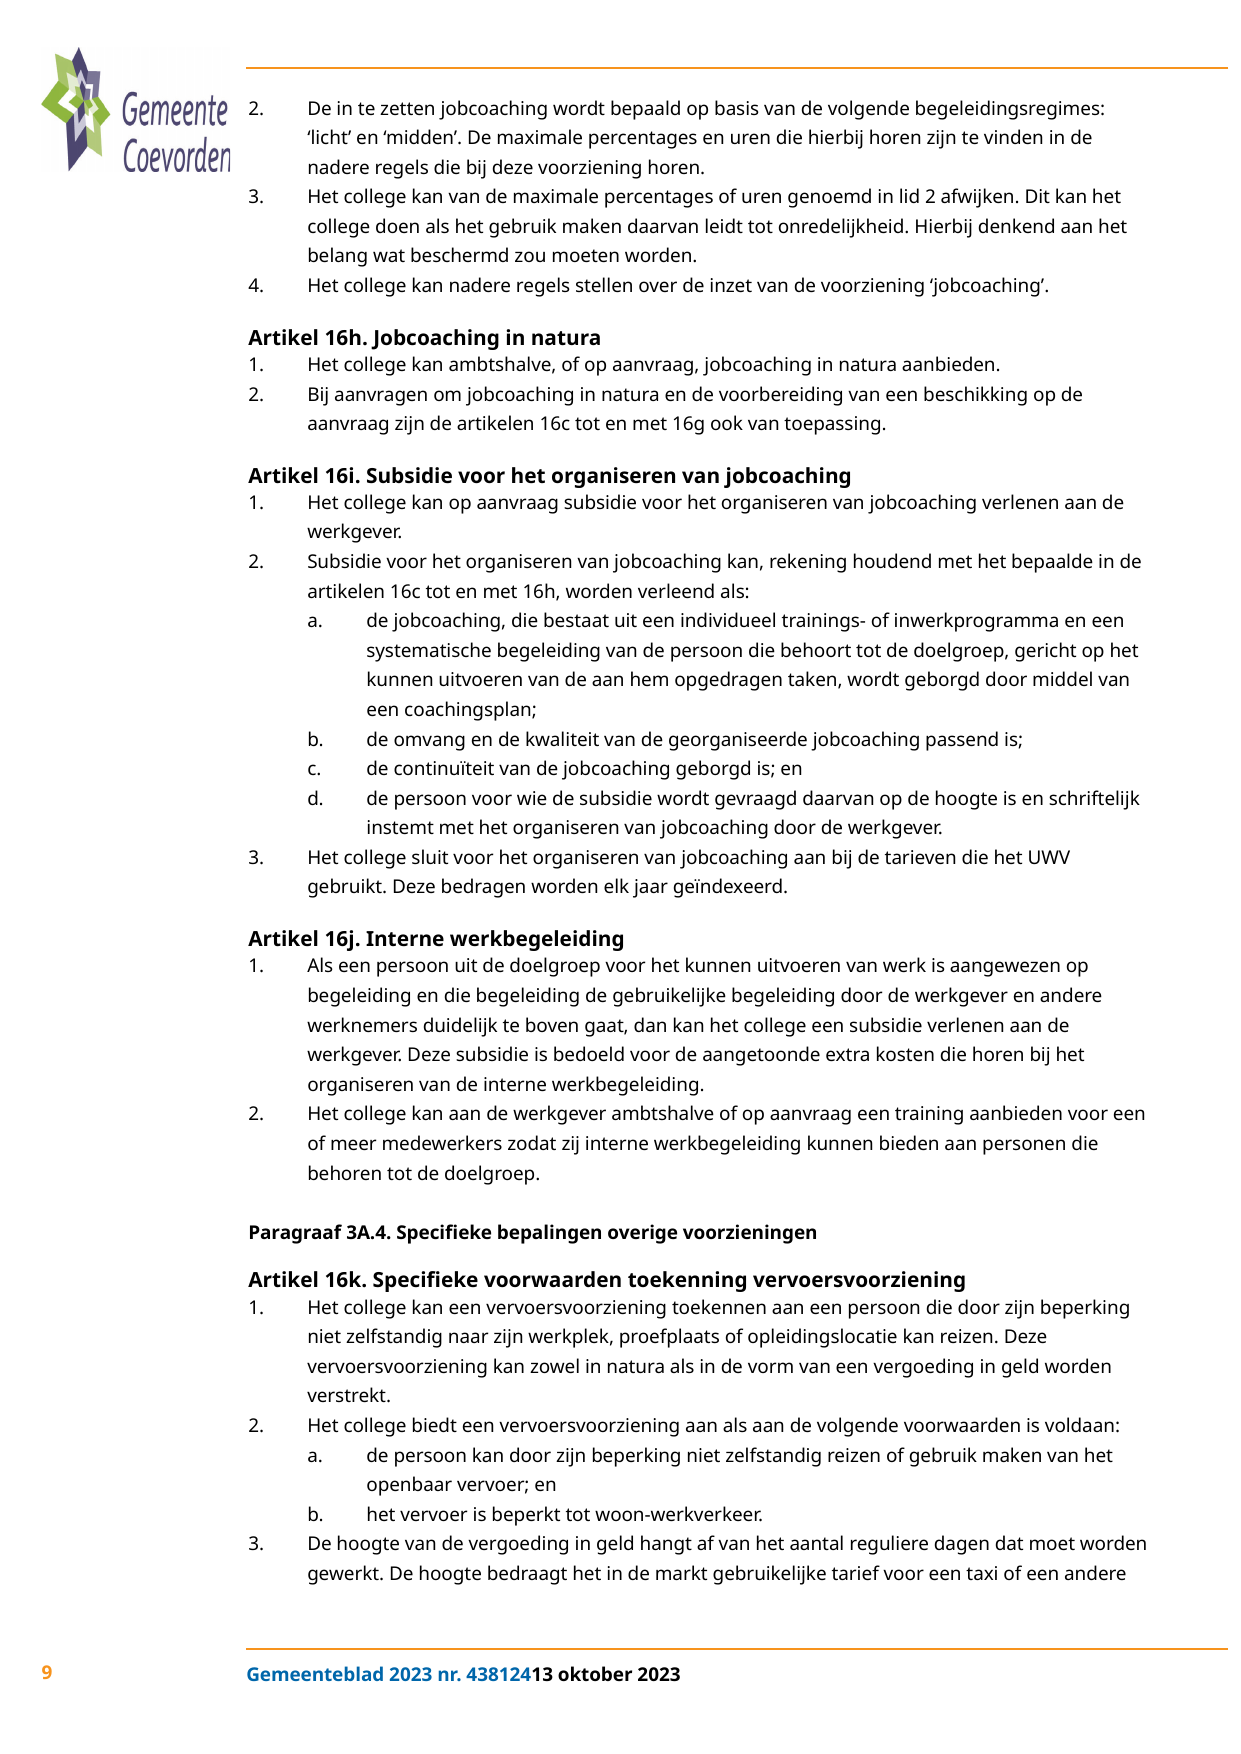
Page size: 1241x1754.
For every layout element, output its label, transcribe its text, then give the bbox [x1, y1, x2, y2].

list Het college kan van de maximale percentages of uren genoemd in lid 2 afwijken. Dit kan het college doen als het gebruik maken daarvan leidt tot onredelijkheid. Hierbij denkend aan het belang wat beschermd zou moeten worden. [248, 183, 1152, 268]
text Artikel 16i. Subsidie voor het organiseren van jobcoaching [248, 461, 1152, 489]
text Artikel 16h. Jobcoaching in natura [248, 323, 1152, 351]
list Het college kan aan de werkgever ambtshalve of op aanvraag een training aanbieden voor een of meer medewerkers zodat zij interne werkbegeleiding kunnen bieden aan personen die behoren tot de doelgroep. [248, 1101, 1152, 1185]
list De in te zetten jobcoaching wordt bepaald op basis van de volgende begeleidingsregimes: ‘licht’ en ‘midden’. De maximale percentages en uren die hierbij horen zijn te vinden in de nadere regels die bij deze voorziening horen. [248, 95, 1152, 180]
list de jobcoaching, die bestaat uit een individueel trainings- of inwerkprogramma en een systematische begeleiding van de persoon die behoort tot de doelgroep, gericht op het kunnen uitvoeren van de aan hem opgedragen taken, wordt geborgd door middel van een coachingsplan; [307, 607, 1152, 722]
list Het college kan een vervoersvoorziening toekennen aan een persoon die door zijn beperking niet zelfstandig naar zijn werkplek, proefplaats of opleidingslocatie kan reizen. Deze vervoersvoorziening kan zowel in natura als in de vorm van een vergoeding in geld worden verstrekt. [248, 1294, 1152, 1408]
list Als een persoon uit de doelgroep voor het kunnen uitvoeren van werk is aangewezen op begeleiding en die begeleiding de gebruikelijke begeleiding door de werkgever en andere werknemers duidelijk te boven gaat, dan kan het college een subsidie verlenen aan de werkgever. Deze subsidie is bedoeld voor de aangetoonde extra kosten die horen bij het organiseren van de interne werkbegeleiding. [248, 953, 1152, 1097]
list Het college kan nadere regels stellen over de inzet van de voorziening ‘jobcoaching’. [248, 272, 1152, 298]
list De hoogte van de vergoeding in geld hangt af van het aantal reguliere dagen dat moet worden gewerkt. De hoogte bedraagt het in de markt gebruikelijke tarief voor een taxi of een andere [248, 1531, 1152, 1586]
list Subsidie voor het organiseren van jobcoaching kan, rekening houdend met het bepaalde in de artikelen 16c tot en met 16h, worden verleend als: [248, 548, 1152, 604]
list de continuïteit van de jobcoaching geborgd is; en [307, 755, 1152, 781]
list Bij aanvragen om jobcoaching in natura en de voorbereiding van een beschikking op de aanvraag zijn de artikelen 16c tot en met 16g ook van toepassing. [248, 381, 1152, 436]
text Paragraaf 3A.4. Specifieke bepalingen overige voorzieningen [248, 1219, 1152, 1244]
text Artikel 16k. Specifieke voorwaarden toekenning vervoersvoorziening [248, 1265, 1152, 1294]
list de persoon kan door zijn beperking niet zelfstandig reizen of gebruik maken van het openbaar vervoer; en [307, 1442, 1152, 1497]
list Het college biedt een vervoersvoorziening aan als aan de volgende voorwaarden is voldaan: [248, 1412, 1152, 1438]
list Het college sluit voor het organiseren van jobcoaching aan bij de tarieven die het UWV gebruikt. Deze bedragen worden elk jaar geïndexeerd. [248, 844, 1152, 899]
list het vervoer is beperkt tot woon-werkverkeer. [307, 1501, 1152, 1527]
list de persoon voor wie de subsidie wordt gevraagd daarvan op de hoogte is en schriftelijk instemt met het organiseren van jobcoaching door de werkgever. [307, 785, 1152, 840]
picture [41, 47, 231, 172]
list Het college kan ambtshalve, of op aanvraag, jobcoaching in natura aanbieden. [248, 351, 1152, 377]
text Artikel 16j. Interne werkbegeleiding [248, 924, 1152, 953]
list Het college kan op aanvraag subsidie voor het organiseren van jobcoaching verlenen aan de werkgever. [248, 489, 1152, 544]
list de omvang en de kwaliteit van de georganiseerde jobcoaching passend is; [307, 726, 1152, 752]
